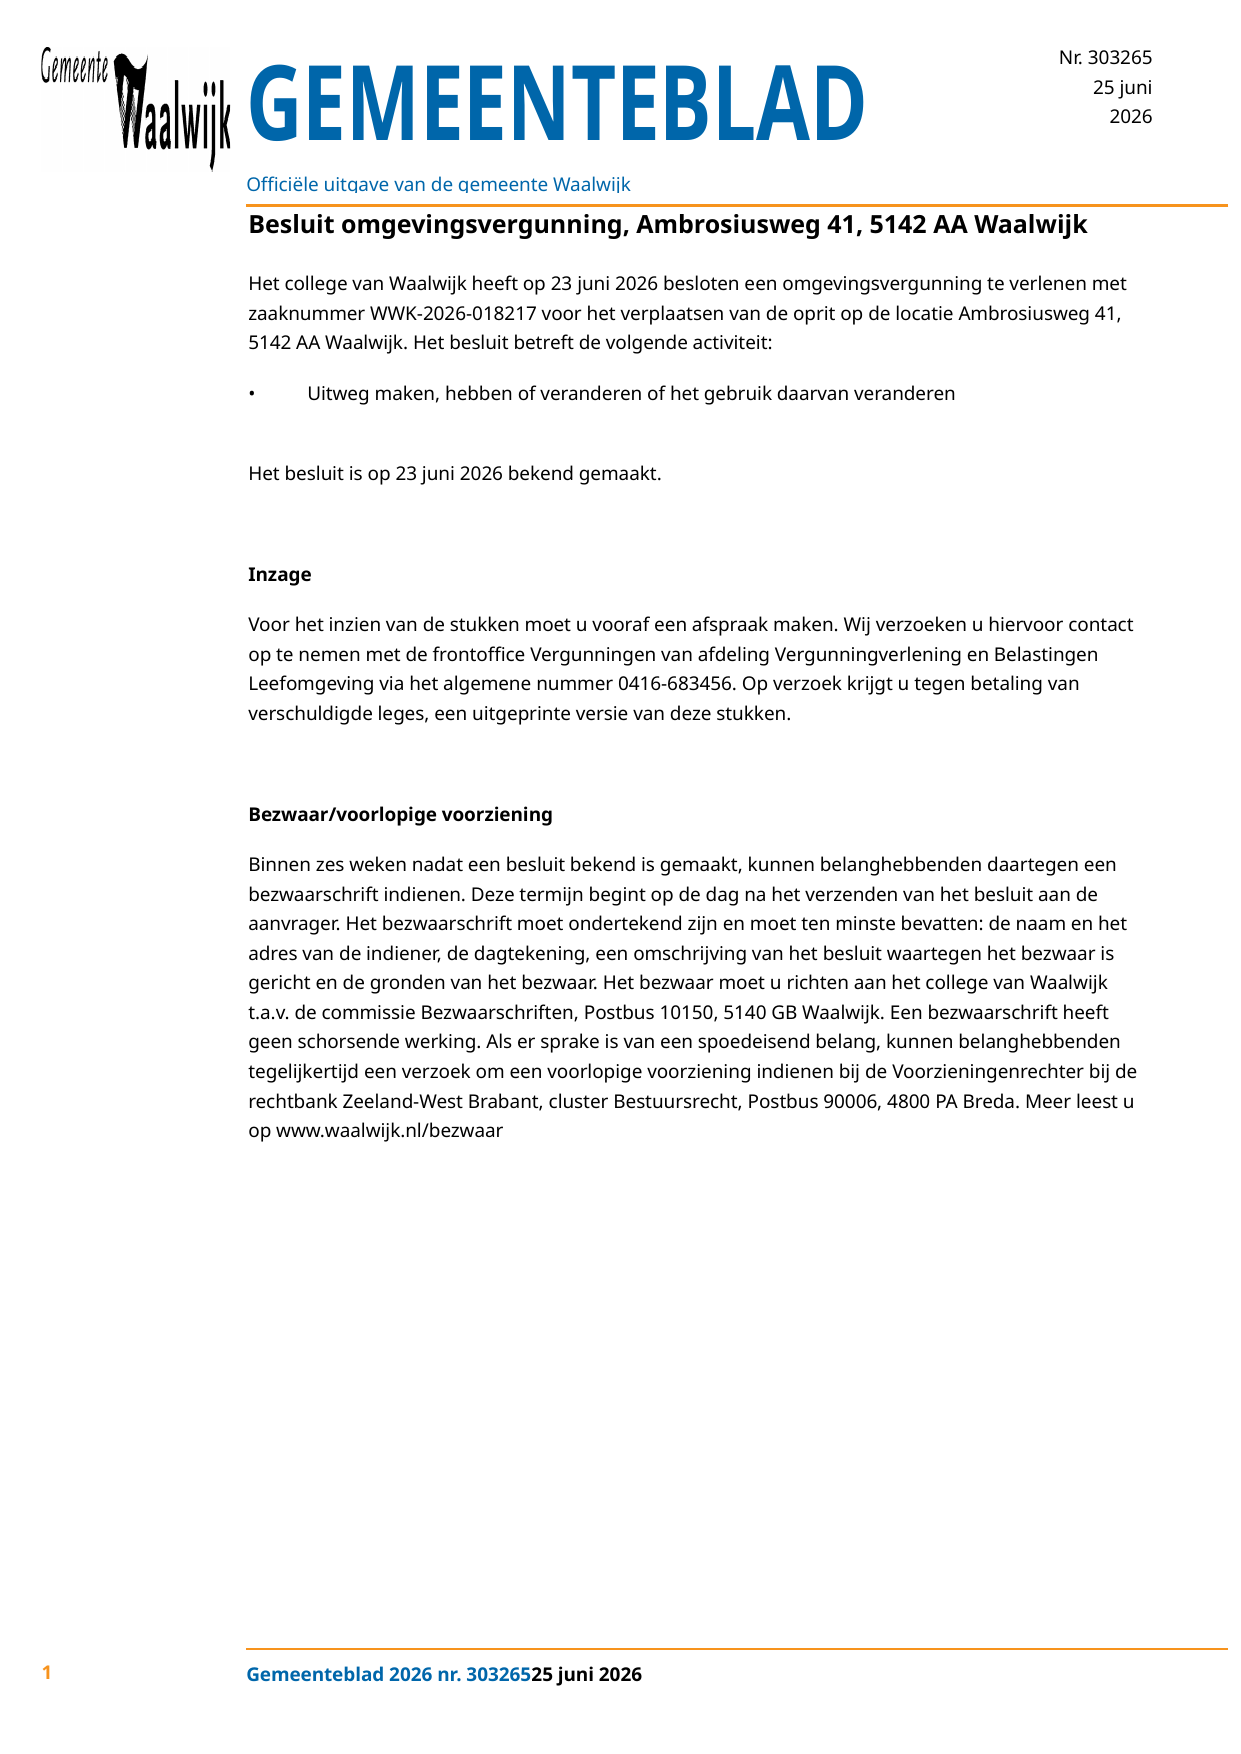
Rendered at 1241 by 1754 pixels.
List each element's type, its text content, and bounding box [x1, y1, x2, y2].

text Het besluit is op 23 juni 2026 bekend gemaakt. [248, 460, 1152, 486]
text Binnen zes weken nadat een besluit bekend is gemaakt, kunnen belanghebbenden daartegen een bezwaarschrift indienen. Deze termijn begint op de dag na het verzenden van het besluit aan de aanvrager. Het bezwaarschrift moet ondertekend zijn en moet ten minste bevatten: de naam en het adres van de indiener, de dagtekening, een omschrijving van het besluit waartegen het bezwaar is gericht en de gronden van het bezwaar. Het bezwaar moet u richten aan het college van Waalwijk t.a.v. de commissie Bezwaarschriften, Postbus 10150, 5140 GB Waalwijk. Een bezwaarschrift heeft geen schorsende werking. Als er sprake is van een spoedeisend belang, kunnen belanghebbenden tegelijkertijd een verzoek om een voorlopige voorziening indienen bij de Voorzieningenrechter bij de rechtbank Zeeland-West Brabant, cluster Bestuursrecht, Postbus 90006, 4800 PA Breda. Meer leest u op www.waalwijk.nl/bezwaar [248, 851, 1152, 1143]
list Uitweg maken, hebben of veranderen of het gebruik daarvan veranderen [248, 380, 1152, 406]
picture [41, 47, 231, 172]
text Inzage [248, 561, 1152, 586]
text Het college van Waalwijk heeft op 23 juni 2026 besloten een omgevingsvergunning te verlenen met zaaknummer WWK-2026-018217 voor het verplaatsen van de oprit op de locatie Ambrosiusweg 41, 5142 AA Waalwijk. Het besluit betreft de volgende activiteit: [248, 270, 1152, 355]
text Bezwaar/voorlopige voorziening [248, 801, 1152, 826]
text Voor het inzien van de stukken moet u vooraf een afspraak maken. Wij verzoeken u hiervoor contact op te nemen met de frontoffice Vergunningen van afdeling Vergunningverlening en Belastingen Leefomgeving via het algemene nummer 0416-683456. Op verzoek krijgt u tegen betaling van verschuldigde leges, een uitgeprinte versie van deze stukken. [248, 611, 1152, 726]
text Besluit omgevingsvergunning, Ambrosiusweg 41, 5142 AA Waalwijk [248, 207, 1152, 241]
